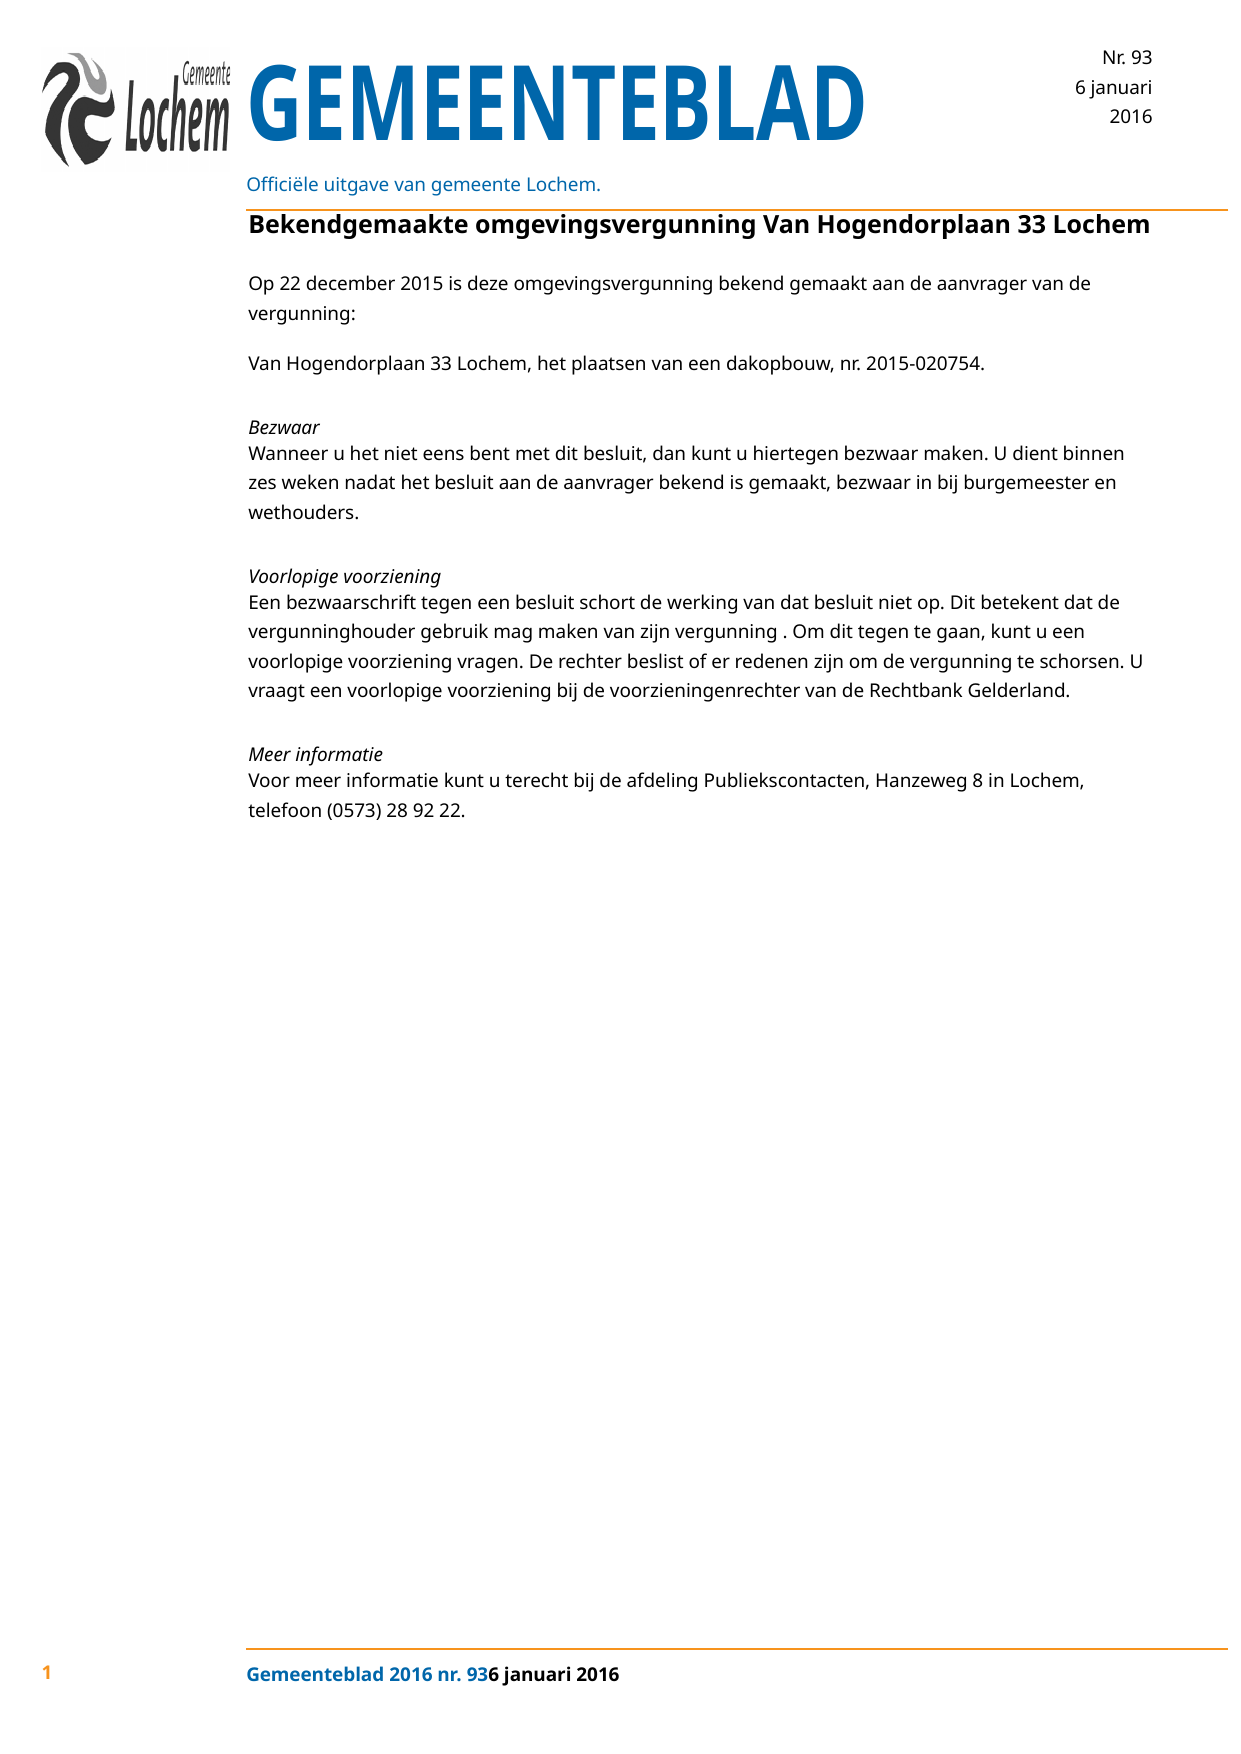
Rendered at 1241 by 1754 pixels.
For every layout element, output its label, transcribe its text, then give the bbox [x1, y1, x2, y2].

text Bekendgemaakte omgevingsvergunning Van Hogendorplaan 33 Lochem [248, 211, 1152, 241]
picture [41, 47, 231, 172]
text Meer informatie [248, 742, 1152, 767]
text Bezwaar [248, 414, 1152, 440]
text Wanneer u het niet eens bent met dit besluit, dan kunt u hiertegen bezwaar maken. U dient binnen zes weken nadat het besluit aan de aanvrager bekend is gemaakt, bezwaar in bij burgemeester en wethouders. [248, 440, 1152, 525]
text Voor meer informatie kunt u terecht bij de afdeling Publiekscontacten, Hanzeweg 8 in Lochem, telefoon (0573) 28 92 22. [248, 767, 1152, 823]
text Een bezwaarschrift tegen een besluit schort de werking van dat besluit niet op. Dit betekent dat de vergunninghouder gebruik mag maken van zijn vergunning . Om dit tegen te gaan, kunt u een voorlopige voorziening vragen. De rechter beslist of er redenen zijn om de vergunning te schorsen. U vraagt een voorlopige voorziening bij de voorzieningenrechter van de Rechtbank Gelderland. [248, 589, 1152, 703]
text Op 22 december 2015 is deze omgevingsvergunning bekend gemaakt aan de aanvrager van de vergunning: [248, 270, 1152, 326]
text Van Hogendorplaan 33 Lochem, het plaatsen van een dakopbouw, nr. 2015-020754. [248, 350, 1152, 376]
text Voorlopige voorziening [248, 563, 1152, 589]
